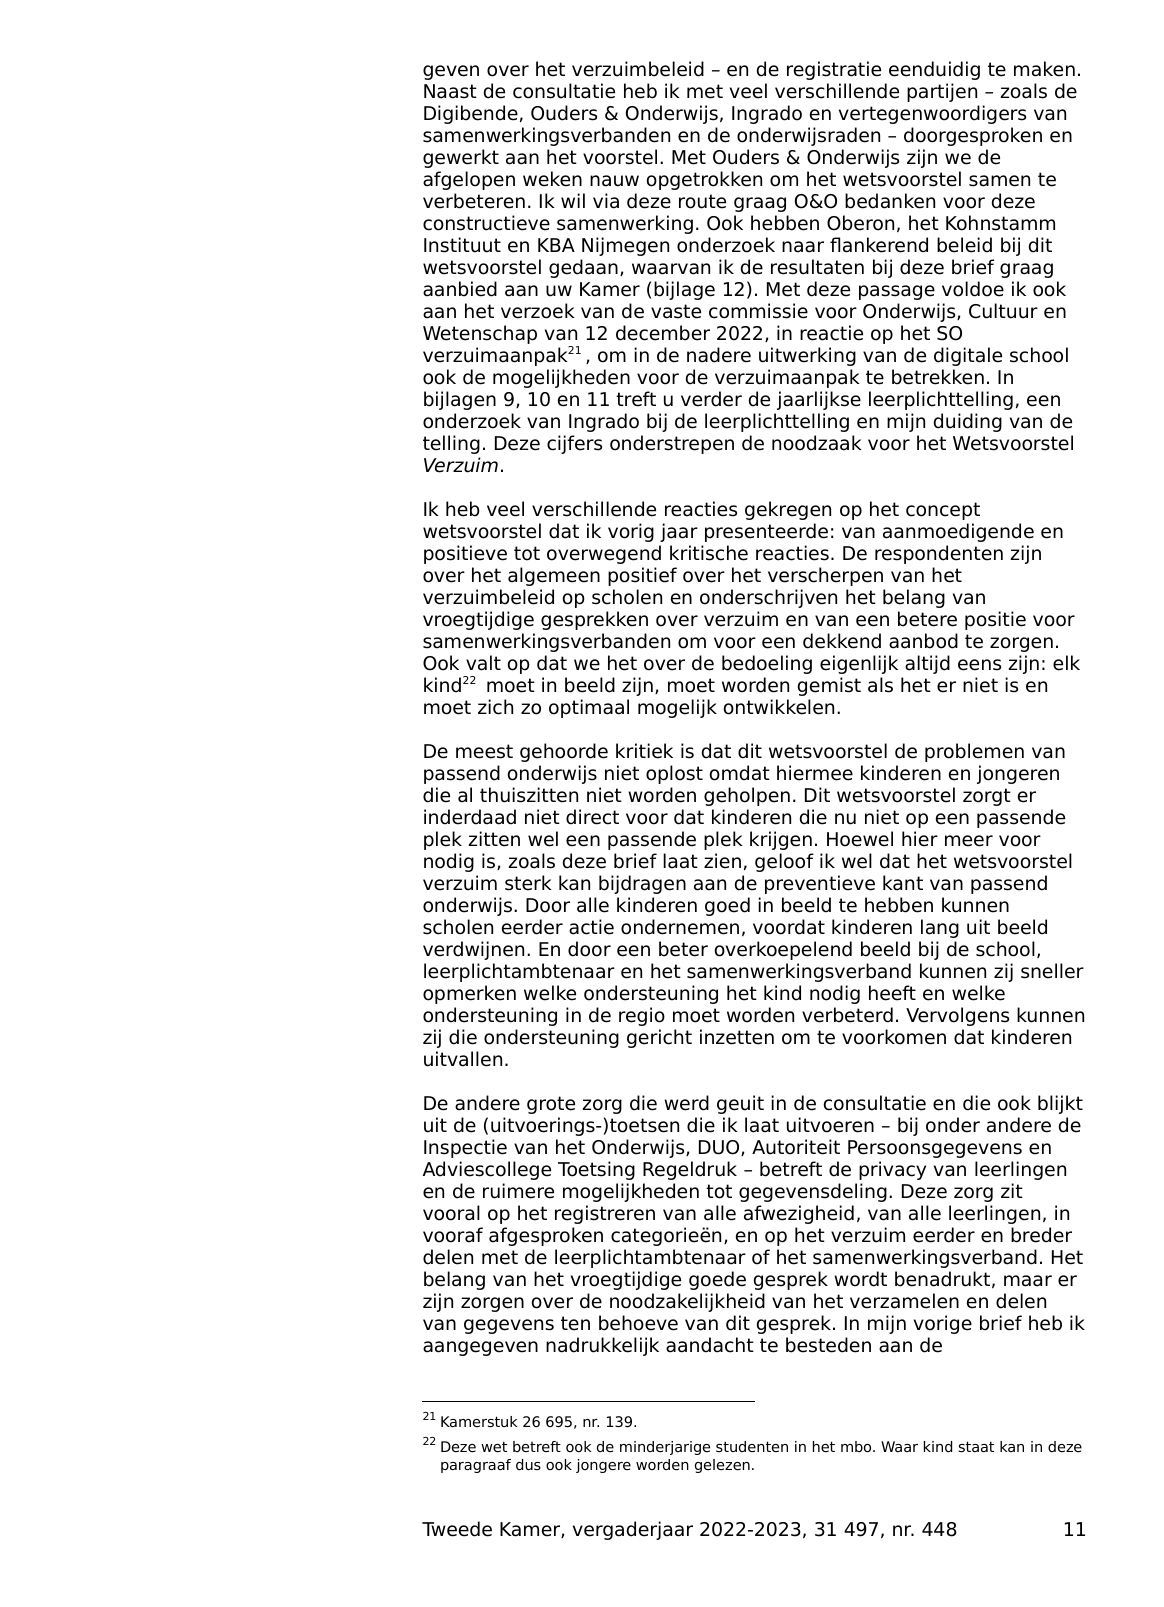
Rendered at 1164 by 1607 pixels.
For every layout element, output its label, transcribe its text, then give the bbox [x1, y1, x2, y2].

text Ik heb veel verschillende reacties gekregen op het concept wetsvoorstel dat ik vorig jaar presenteerde: van aanmoedigende en positieve tot overwegend kritische reacties. De respondenten zijn over het algemeen positief over het verscherpen van het verzuimbeleid op scholen en onderschrijven het belang van vroegtijdige gesprekken over verzuim en van een betere positie voor samenwerkingsverbanden om voor een dekkend aanbod te zorgen. Ook valt op dat we het over de bedoeling eigenlijk altijd eens zijn: elk kind moet in beeld zijn, moet worden gemist als het er niet is en moet zich zo optimaal mogelijk ontwikkelen. [422, 499, 1087, 719]
text De meest gehoorde kritiek is dat dit wetsvoorstel de problemen van passend onderwijs niet oplost omdat hiermee kinderen en jongeren die al thuiszitten niet worden geholpen. Dit wetsvoorstel zorgt er inderdaad niet direct voor dat kinderen die nu niet op een passende plek zitten wel een passende plek krijgen. Hoewel hier meer voor nodig is, zoals deze brief laat zien, geloof ik wel dat het wetsvoorstel verzuim sterk kan bijdragen aan de preventieve kant van passend onderwijs. Door alle kinderen goed in beeld te hebben kunnen scholen eerder actie ondernemen, voordat kinderen lang uit beeld verdwijnen. En door een beter overkoepelend beeld bij de school, leerplichtambtenaar en het samenwerkingsverband kunnen zij sneller opmerken welke ondersteuning het kind nodig heeft en welke ondersteuning in de regio moet worden verbeterd. Vervolgens kunnen zij die ondersteuning gericht inzetten om te voorkomen dat kinderen uitvallen. [422, 741, 1087, 1071]
text geven over het verzuimbeleid – en de registratie eenduidig te maken. Naast de consultatie heb ik met veel verschillende partijen – zoals de Digibende, Ouders & Onderwijs, Ingrado en vertegenwoordigers van samenwerkingsverbanden en de onderwijsraden – doorgesproken en gewerkt aan het voorstel. Met Ouders & Onderwijs zijn we de afgelopen weken nauw opgetrokken om het wetsvoorstel samen te verbeteren. Ik wil via deze route graag O&O bedanken voor deze constructieve samenwerking. Ook hebben Oberon, het Kohnstamm Instituut en KBA Nijmegen onderzoek naar flankerend beleid bij dit wetsvoorstel gedaan, waarvan ik de resultaten bij deze brief graag aanbied aan uw Kamer (bijlage 12). Met deze passage voldoe ik ook aan het verzoek van de vaste commissie voor Onderwijs, Cultuur en Wetenschap van 12 december 2022, in reactie op het SO verzuimaanpak, om in de nadere uitwerking van de digitale school ook de mogelijkheden voor de verzuimaanpak te betrekken. In bijlagen 9, 10 en 11 treft u verder de jaarlijkse leerplichttelling, een onderzoek van Ingrado bij de leerplichttelling en mijn duiding van de telling. Deze cijfers onderstrepen de noodzaak voor het Wetsvoorstel Verzuim. [422, 59, 1087, 477]
text De andere grote zorg die werd geuit in de consultatie en die ook blijkt uit de (uitvoerings-)toetsen die ik laat uitvoeren – bij onder andere de Inspectie van het Onderwijs, DUO, Autoriteit Persoonsgegevens en Adviescollege Toetsing Regeldruk – betreft de privacy van leerlingen en de ruimere mogelijkheden tot gegevensdeling. Deze zorg zit vooral op het registreren van alle afwezigheid, van alle leerlingen, in vooraf afgesproken categorieën, en op het verzuim eerder en breder delen met de leerplichtambtenaar of het samenwerkingsverband. Het belang van het vroegtijdige goede gesprek wordt benadrukt, maar er zijn zorgen over de noodzakelijkheid van het verzamelen en delen van gegevens ten behoeve van dit gesprek. In mijn vorige brief heb ik aangegeven nadrukkelijk aandacht te besteden aan de [422, 1093, 1087, 1356]
text Deze wet betreft ook de minderjarige studenten in het mbo. Waar kind staat kan in deze paragraaf dus ook jongere worden gelezen. [422, 1435, 1087, 1474]
text Kamerstuk 26 695, nr. 139. [422, 1410, 1087, 1432]
